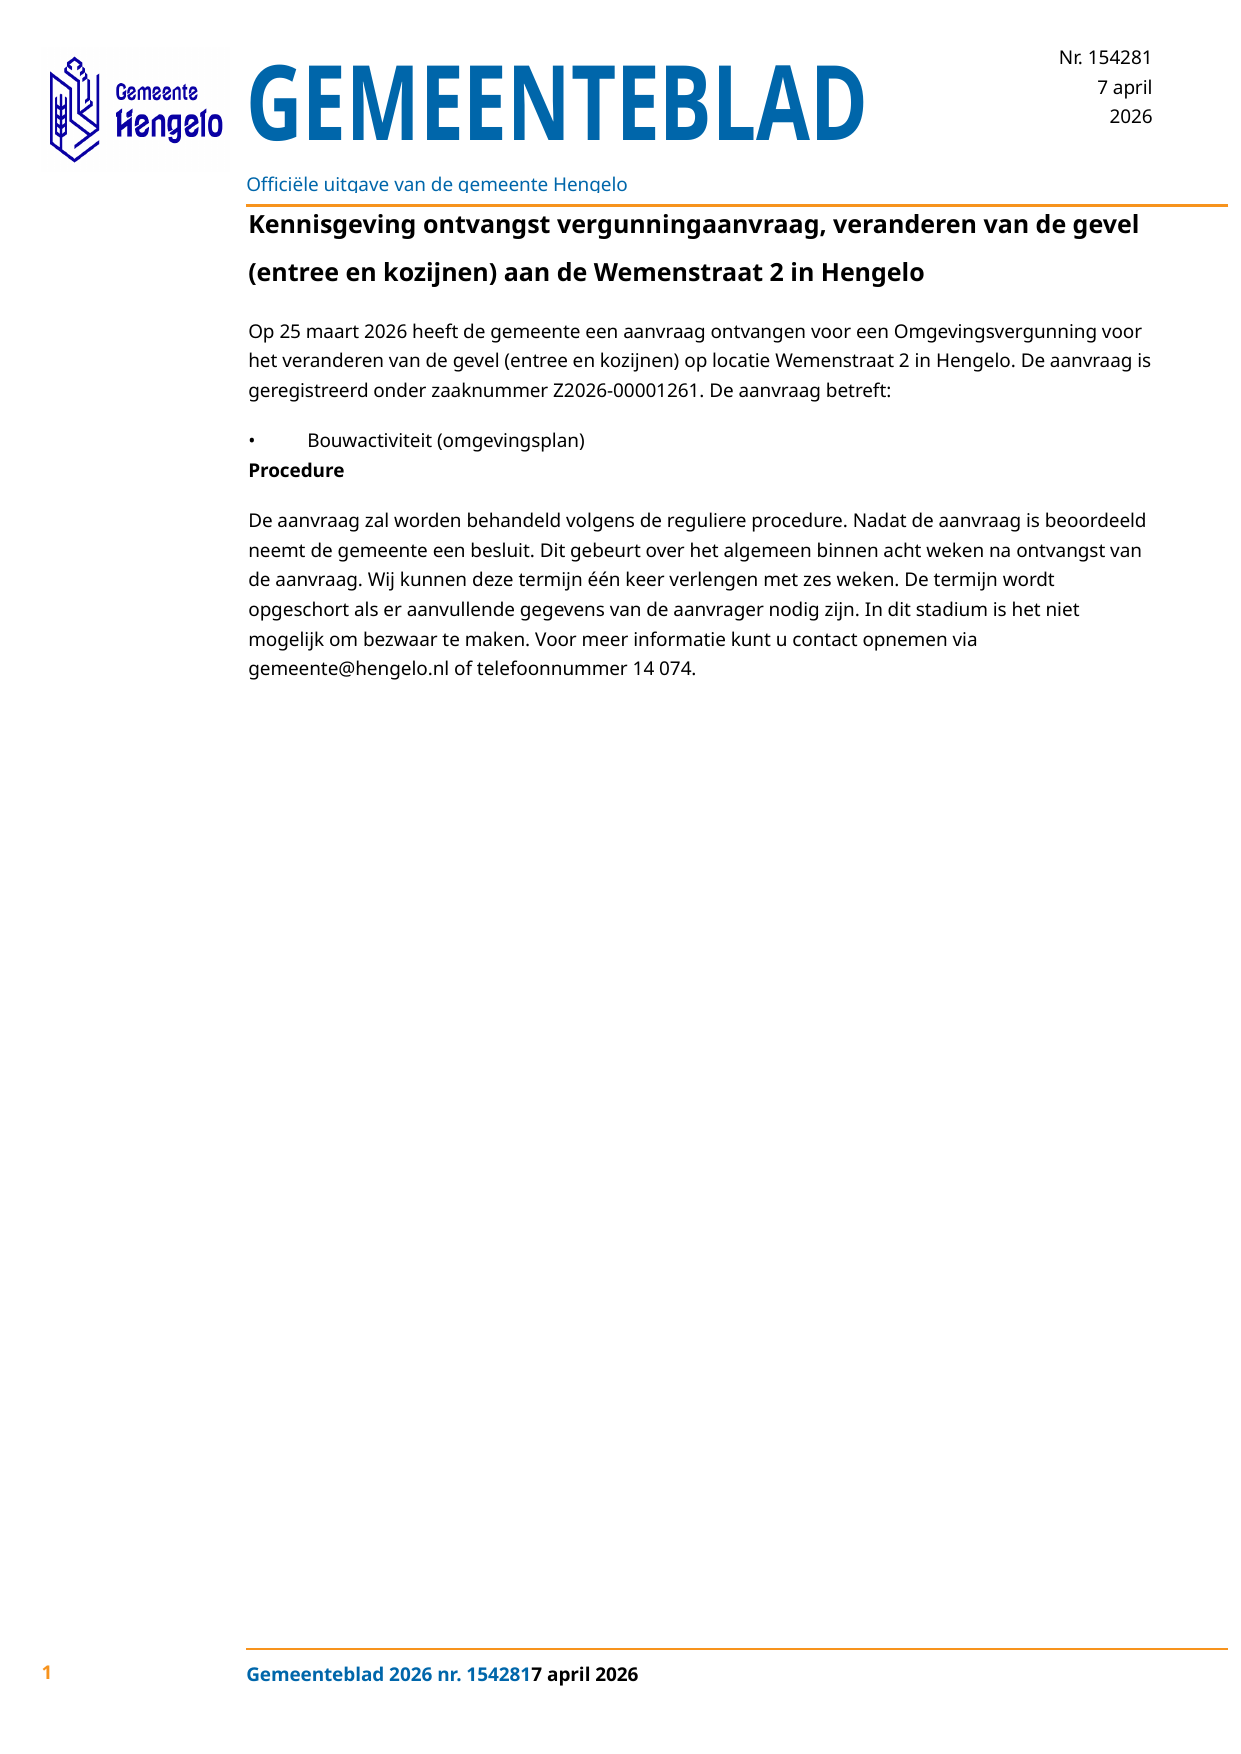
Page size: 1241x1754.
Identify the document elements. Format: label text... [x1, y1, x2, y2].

text Procedure [248, 457, 1152, 483]
picture [41, 47, 231, 172]
list Bouwactiviteit (omgevingsplan) [248, 427, 1152, 453]
text De aanvraag zal worden behandeld volgens de reguliere procedure. Nadat de aanvraag is beoordeeld neemt de gemeente een besluit. Dit gebeurt over het algemeen binnen acht weken na ontvangst van de aanvraag. Wij kunnen deze termijn één keer verlengen met zes weken. De termijn wordt opgeschort als er aanvullende gegevens van de aanvrager nodig zijn. In dit stadium is het niet mogelijk om bezwaar te maken. Voor meer informatie kunt u contact opnemen via gemeente@hengelo.nl of telefoonnummer 14 074. [248, 507, 1152, 681]
text Kennisgeving ontvangst vergunningaanvraag, veranderen van de gevel (entree en kozijnen) aan de Wemenstraat 2 in Hengelo [248, 207, 1152, 288]
text Op 25 maart 2026 heeft de gemeente een aanvraag ontvangen voor een Omgevingsvergunning voor het veranderen van de gevel (entree en kozijnen) op locatie Wemenstraat 2 in Hengelo. De aanvraag is geregistreerd onder zaaknummer Z2026-00001261. De aanvraag betreft: [248, 318, 1152, 403]
